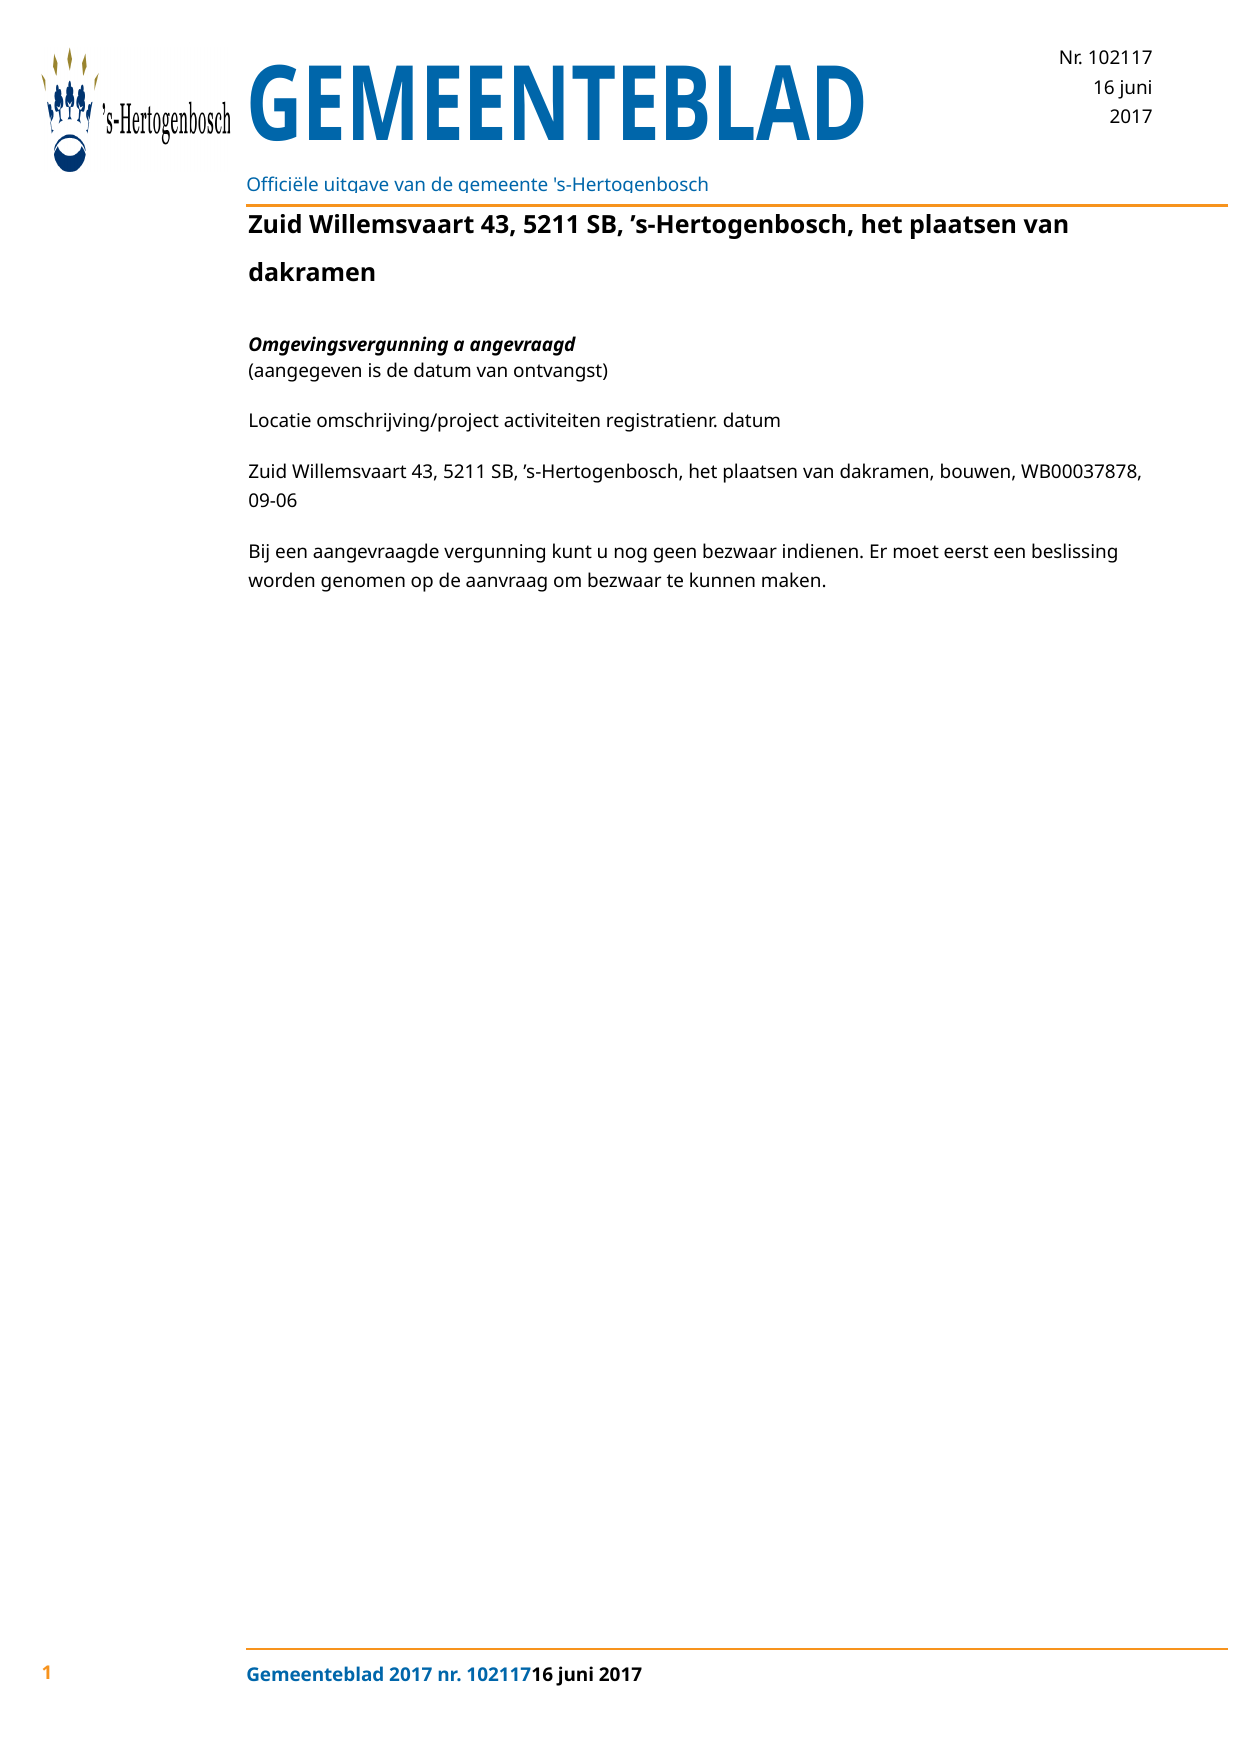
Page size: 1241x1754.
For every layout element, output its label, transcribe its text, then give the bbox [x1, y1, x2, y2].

text Zuid Willemsvaart 43, 5211 SB, ’s-Hertogenbosch, het plaatsen van dakramen, bouwen, WB00037878, 09-06 [248, 458, 1152, 513]
text (aangegeven is de datum van ontvangst) [248, 357, 1152, 383]
text Zuid Willemsvaart 43, 5211 SB, ’s-Hertogenbosch, het plaatsen van dakramen [248, 207, 1152, 288]
text Omgevingsvergunning a angevraagd [248, 331, 1152, 357]
text Locatie omschrijving/project activiteiten registratienr. datum [248, 408, 1152, 433]
text Bij een aangevraagde vergunning kunt u nog geen bezwaar indienen. Er moet eerst een beslissing worden genomen op de aanvraag om bezwaar te kunnen maken. [248, 538, 1152, 593]
picture [41, 47, 231, 172]
